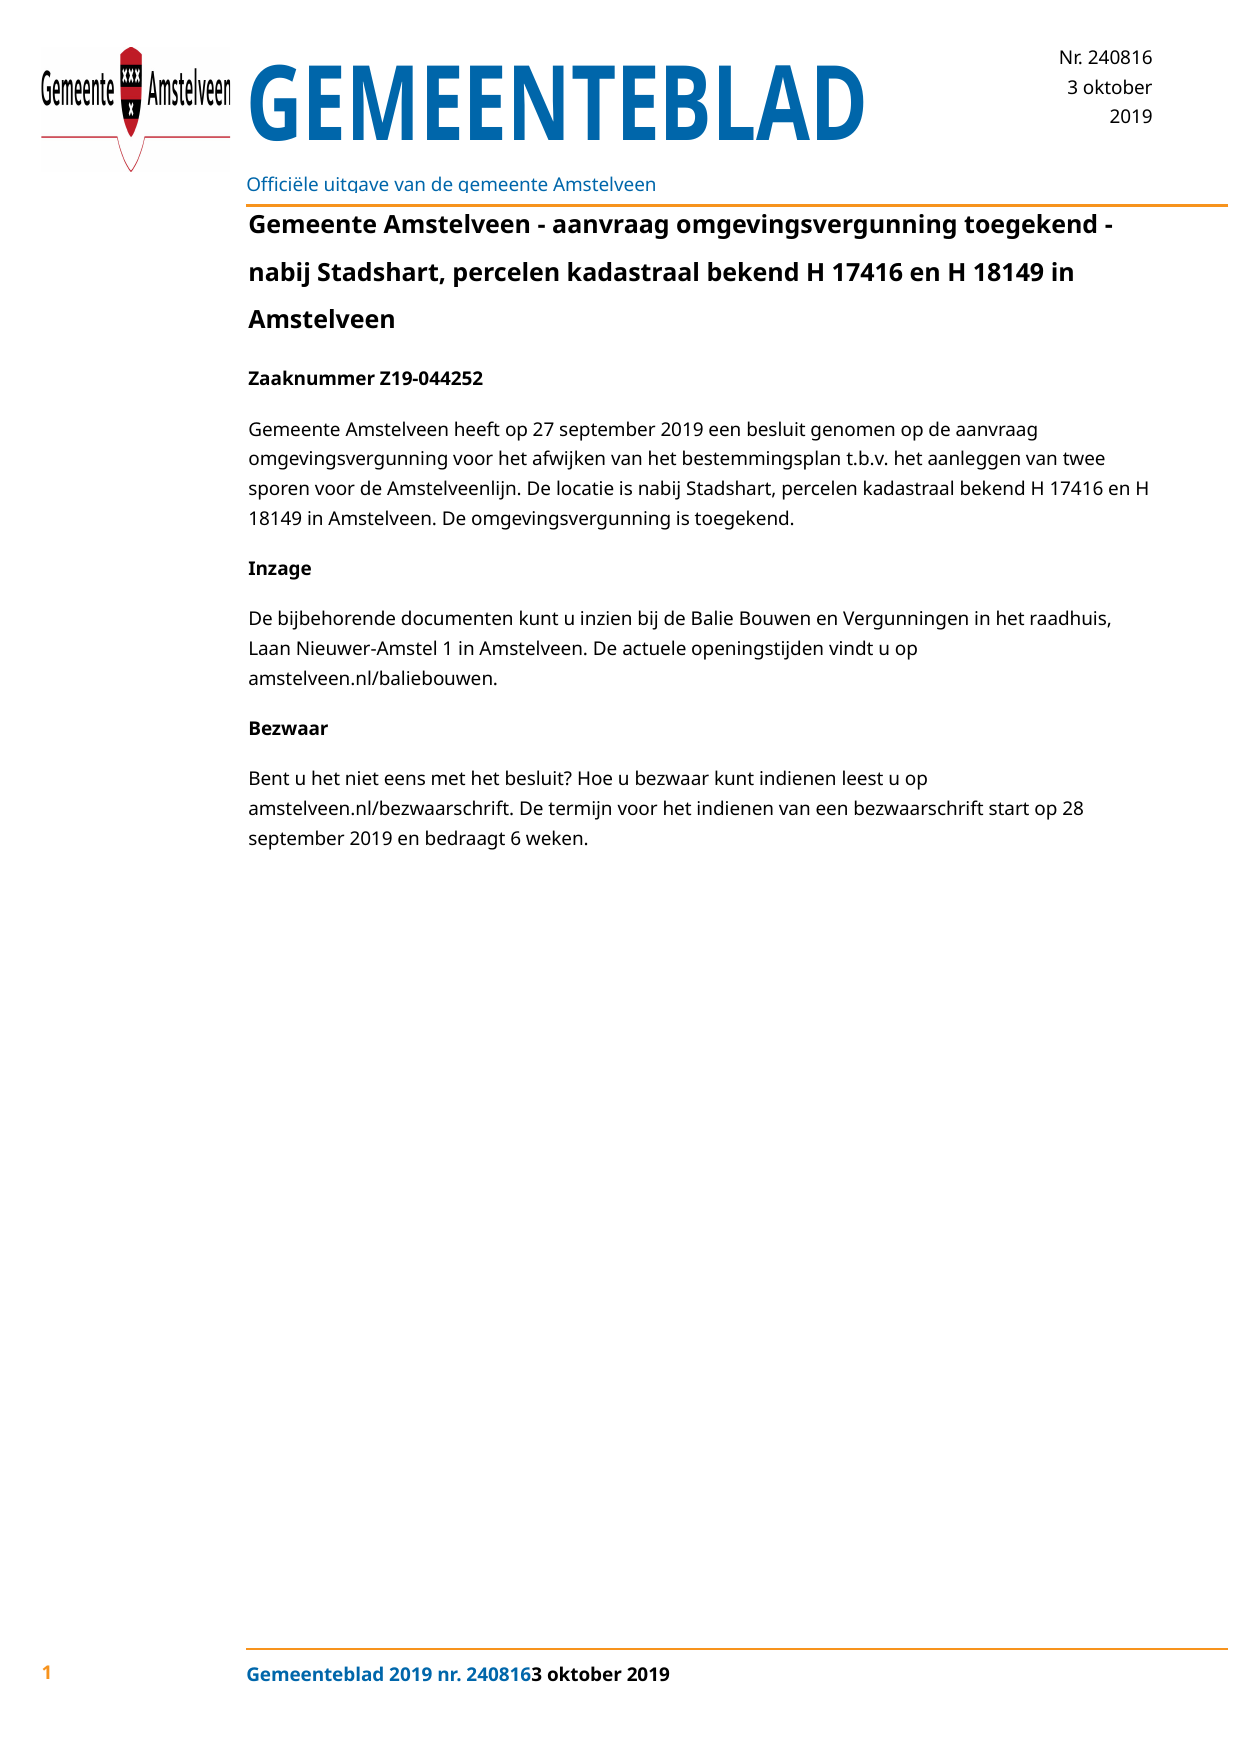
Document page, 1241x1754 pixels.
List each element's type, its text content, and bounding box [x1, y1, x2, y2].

picture [41, 47, 231, 172]
text Inzage [248, 555, 1152, 581]
text Zaaknummer Z19-044252 [248, 366, 1152, 391]
text Bent u het niet eens met het besluit? Hoe u bezwaar kunt indienen leest u op amstelveen.nl/bezwaarschrift. De termijn voor het indienen van een bezwaarschrift start op 28 september 2019 en bedraagt 6 weken. [248, 766, 1152, 850]
text De bijbehorende documenten kunt u inzien bij de Balie Bouwen en Vergunningen in het raadhuis, Laan Nieuwer-Amstel 1 in Amstelveen. De actuele openingstijden vindt u op amstelveen.nl/baliebouwen. [248, 606, 1152, 690]
text Gemeente Amstelveen - aanvraag omgevingsvergunning toegekend - nabij Stadshart, percelen kadastraal bekend H 17416 en H 18149 in Amstelveen [248, 207, 1152, 336]
text Gemeente Amstelveen heeft op 27 september 2019 een besluit genomen op de aanvraag omgevingsvergunning voor het afwijken van het bestemmingsplan t.b.v. het aanleggen van twee sporen voor de Amstelveenlijn. De locatie is nabij Stadshart, percelen kadastraal bekend H 17416 en H 18149 in Amstelveen. De omgevingsvergunning is toegekend. [248, 416, 1152, 530]
text Bezwaar [248, 715, 1152, 741]
